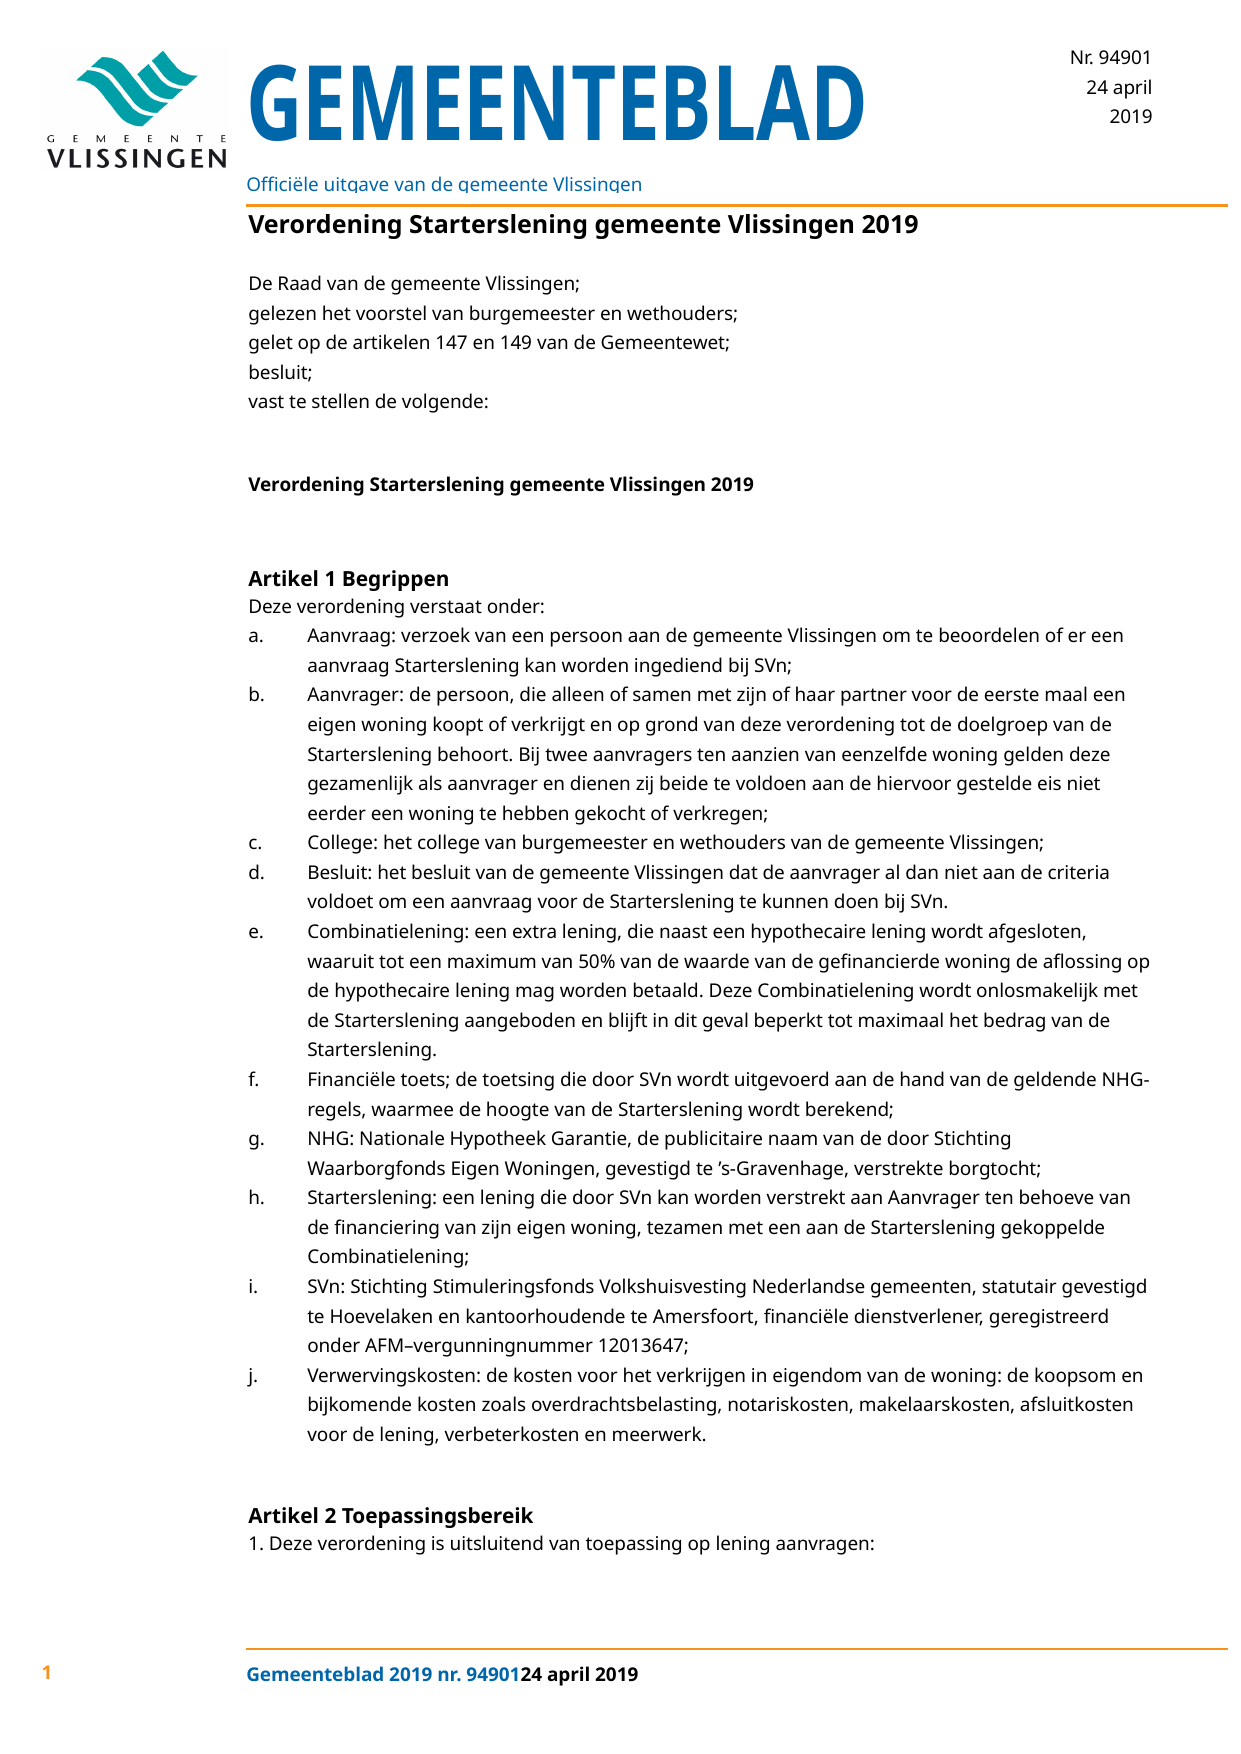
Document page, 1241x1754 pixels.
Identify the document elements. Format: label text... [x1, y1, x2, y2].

list Aanvraag: verzoek van een persoon aan de gemeente Vlissingen om te beoordelen of er een aanvraag Starterslening kan worden ingediend bij SVn; [248, 622, 1152, 678]
list Besluit: het besluit van de gemeente Vlissingen dat de aanvrager al dan niet aan de criteria voldoet om een aanvraag voor de Starterslening te kunnen doen bij SVn. [248, 859, 1152, 914]
list College: het college van burgemeester en wethouders van de gemeente Vlissingen; [248, 829, 1152, 855]
list Aanvrager: de persoon, die alleen of samen met zijn of haar partner voor de eerste maal een eigen woning koopt of verkrijgt en op grond van deze verordening tot de doelgroep van de Starterslening behoort. Bij twee aanvragers ten aanzien van eenzelfde woning gelden deze gezamenlijk als aanvrager en dienen zij beide te voldoen aan de hiervoor gestelde eis niet eerder een woning te hebben gekocht of verkregen; [248, 682, 1152, 826]
text Artikel 1 Begrippen [248, 564, 1152, 593]
text vast te stellen de volgende: [248, 389, 1152, 414]
picture [41, 47, 231, 172]
text gelezen het voorstel van burgemeester en wethouders; [248, 300, 1152, 326]
text 1. Deze verordening is uitsluitend van toepassing op lening aanvragen: [248, 1530, 1152, 1555]
text besluit; [248, 359, 1152, 385]
text Artikel 2 Toepassingsbereik [248, 1501, 1152, 1530]
list NHG: Nationale Hypotheek Garantie, de publicitaire naam van de door Stichting Waarborgfonds Eigen Woningen, gevestigd te ’s-Gravenhage, verstrekte borgtocht; [248, 1125, 1152, 1181]
list Financiële toets; de toetsing die door SVn wordt uitgevoerd aan de hand van de geldende NHG-regels, waarmee de hoogte van de Starterslening wordt berekend; [248, 1066, 1152, 1122]
text gelet op de artikelen 147 en 149 van de Gemeentewet; [248, 329, 1152, 355]
text Verordening Starterslening gemeente Vlissingen 2019 [248, 469, 1152, 497]
list Starterslening: een lening die door SVn kan worden verstrekt aan Aanvrager ten behoeve van de financiering van zijn eigen woning, tezamen met een aan de Starterslening gekoppelde Combinatielening; [248, 1184, 1152, 1269]
list Verwervingskosten: de kosten voor het verkrijgen in eigendom van de woning: de koopsom en bijkomende kosten zoals overdrachtsbelasting, notariskosten, makelaarskosten, afsluitkosten voor de lening, verbeterkosten en meerwerk. [248, 1362, 1152, 1447]
list Combinatielening: een extra lening, die naast een hypothecaire lening wordt afgesloten, waaruit tot een maximum van 50% van de waarde van de gefinancierde woning de aflossing op de hypothecaire lening mag worden betaald. Deze Combinatielening wordt onlosmakelijk met de Starterslening aangeboden en blijft in dit geval beperkt tot maximaal het bedrag van de Starterslening. [248, 918, 1152, 1062]
list SVn: Stichting Stimuleringsfonds Volkshuisvesting Nederlandse gemeenten, statutair gevestigd te Hoevelaken en kantoorhoudende te Amersfoort, financiële dienstverlener, geregistreerd onder AFM–vergunningnummer 12013647; [248, 1273, 1152, 1358]
text De Raad van de gemeente Vlissingen; [248, 270, 1152, 296]
text Verordening Starterslening gemeente Vlissingen 2019 [248, 207, 1152, 241]
text Deze verordening verstaat onder: [248, 593, 1152, 619]
